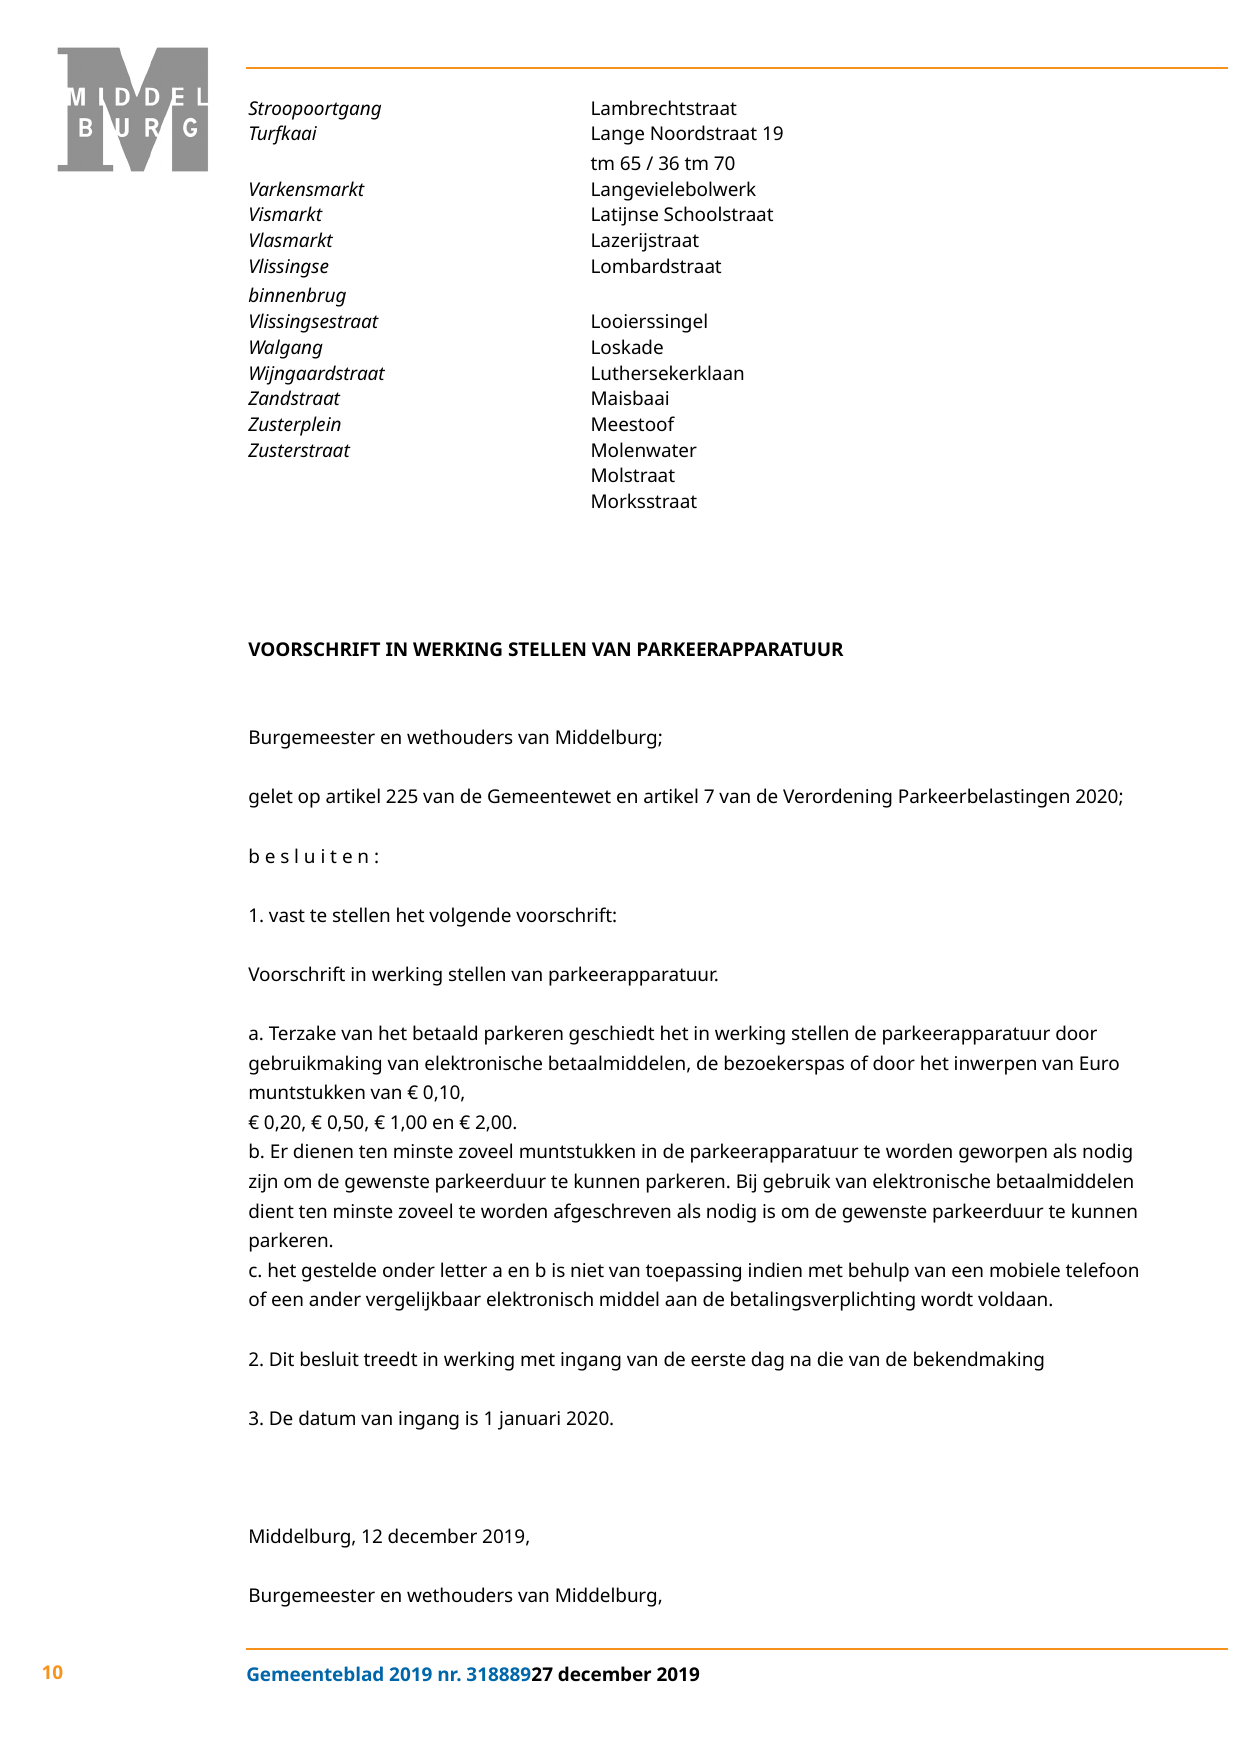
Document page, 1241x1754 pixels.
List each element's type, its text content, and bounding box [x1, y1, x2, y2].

table_cell Lambrechtstraat [590, 95, 802, 121]
table_cell [969, 437, 1152, 463]
table_cell [969, 360, 1152, 386]
table_cell [423, 411, 590, 437]
table_cell [802, 121, 969, 176]
table_cell [969, 253, 1152, 308]
text VOORSCHRIFT IN WERKING STELLEN VAN PARKEERAPPARATUUR [248, 636, 1152, 661]
table_cell Lombardstraat [590, 253, 802, 308]
text € 0,20, € 0,50, € 1,00 en € 2,00. [248, 1109, 1152, 1135]
table_cell [423, 489, 590, 514]
table_cell [248, 463, 423, 488]
table_cell Zusterstraat [248, 437, 423, 463]
text 2. Dit besluit treedt in werking met ingang van de eerste dag na die van de bekendmaking [248, 1346, 1152, 1371]
table_cell Molenwater [590, 437, 802, 463]
table_cell Zusterplein [248, 411, 423, 437]
table_cell [802, 253, 969, 308]
table_cell [969, 121, 1152, 176]
table_cell [802, 202, 969, 227]
table_cell Vlissingse binnenbrug [248, 253, 423, 308]
table_cell [969, 411, 1152, 437]
text b. Er dienen ten minste zoveel muntstukken in de parkeerapparatuur te worden geworpen als nodig zijn om de gewenste parkeerduur te kunnen parkeren. Bij gebruik van elektronische betaalmiddelen dient ten minste zoveel te worden afgeschreven als nodig is om de gewenste parkeerduur te kunnen parkeren. [248, 1139, 1152, 1253]
table_cell [248, 489, 423, 514]
text Voorschrift in werking stellen van parkeerapparatuur. [248, 961, 1152, 987]
table_cell [969, 489, 1152, 514]
text a. Terzake van het betaald parkeren geschiedt het in werking stellen de parkeerapparatuur door gebruikmaking van elektronische betaalmiddelen, de bezoekerspas of door het inwerpen van Euro muntstukken van € 0,10, [248, 1020, 1152, 1105]
table_cell [802, 95, 969, 121]
table_cell [423, 386, 590, 411]
table_cell [423, 202, 590, 227]
table_cell Luthersekerklaan [590, 360, 802, 386]
table_cell [969, 308, 1152, 334]
table_cell [423, 176, 590, 202]
text c. het gestelde onder letter a en b is niet van toepassing indien met behulp van een mobiele telefoon of een ander vergelijkbaar elektronisch middel aan de betalingsverplichting wordt voldaan. [248, 1257, 1152, 1312]
table_cell [423, 334, 590, 360]
table_cell [802, 463, 969, 488]
table_cell [423, 227, 590, 253]
table_cell [802, 386, 969, 411]
table_cell Walgang [248, 334, 423, 360]
table_cell Latijnse Schoolstraat [590, 202, 802, 227]
text gelet op artikel 225 van de Gemeentewet en artikel 7 van de Verordening Parkeerbelastingen 2020; [248, 784, 1152, 809]
table_cell [969, 463, 1152, 488]
table_cell Maisbaai [590, 386, 802, 411]
table_cell [802, 334, 969, 360]
table_cell Looierssingel [590, 308, 802, 334]
table_cell [802, 308, 969, 334]
table_cell [423, 95, 590, 121]
table_cell [423, 463, 590, 488]
table_cell Molstraat [590, 463, 802, 488]
table_cell Vlasmarkt [248, 227, 423, 253]
table_cell [423, 308, 590, 334]
text Burgemeester en wethouders van Middelburg, [248, 1582, 1152, 1608]
table_cell Lange Noordstraat 19 tm 65 / 36 tm 70 [590, 121, 802, 176]
table_cell Vlissingsestraat [248, 308, 423, 334]
table_cell [969, 176, 1152, 202]
table_cell [423, 360, 590, 386]
table_cell Stroopoortgang [248, 95, 423, 121]
table_cell [802, 227, 969, 253]
table_cell Loskade [590, 334, 802, 360]
table_cell [802, 176, 969, 202]
table_cell [423, 121, 590, 176]
table_cell [969, 202, 1152, 227]
table_cell [802, 411, 969, 437]
table_cell [969, 334, 1152, 360]
table_cell Wijngaardstraat [248, 360, 423, 386]
text 1. vast te stellen het volgende voorschrift: [248, 902, 1152, 928]
table_cell [802, 360, 969, 386]
picture [41, 47, 231, 172]
table_cell [969, 386, 1152, 411]
text b e s l u i t e n : [248, 843, 1152, 868]
table_cell [969, 95, 1152, 121]
table_cell Meestoof [590, 411, 802, 437]
table_cell [423, 437, 590, 463]
table_cell [802, 489, 969, 514]
table_cell [423, 253, 590, 308]
table_cell [969, 227, 1152, 253]
table_cell Turfkaai [248, 121, 423, 176]
table_cell Morksstraat [590, 489, 802, 514]
text Burgemeester en wethouders van Middelburg; [248, 724, 1152, 750]
table_cell Varkensmarkt [248, 176, 423, 202]
table_cell Vismarkt [248, 202, 423, 227]
table_cell Zandstraat [248, 386, 423, 411]
text Middelburg, 12 december 2019, [248, 1523, 1152, 1549]
text 3. De datum van ingang is 1 januari 2020. [248, 1405, 1152, 1431]
table_cell Langevielebolwerk [590, 176, 802, 202]
table_cell Lazerijstraat [590, 227, 802, 253]
table_cell [802, 437, 969, 463]
